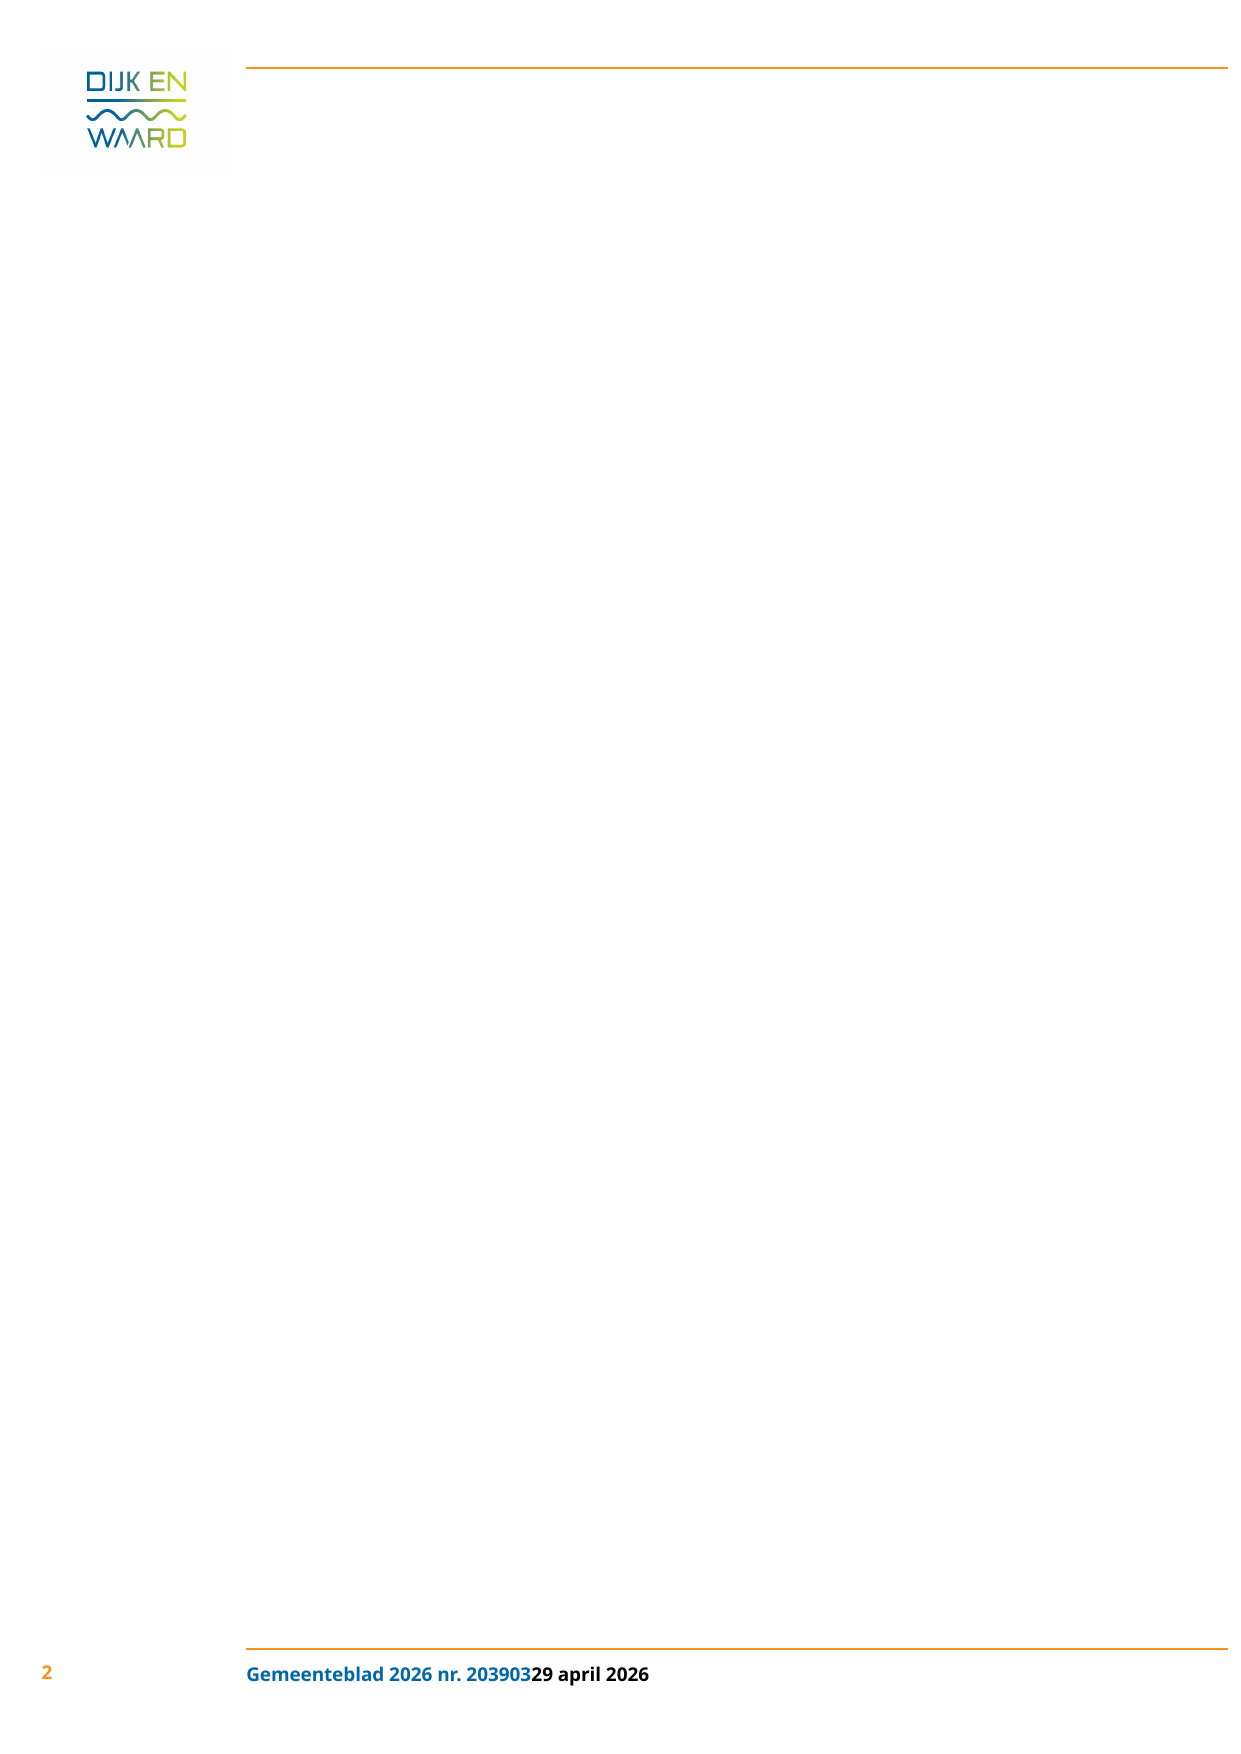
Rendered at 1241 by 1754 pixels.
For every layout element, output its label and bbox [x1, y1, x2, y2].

picture [41, 47, 231, 172]
